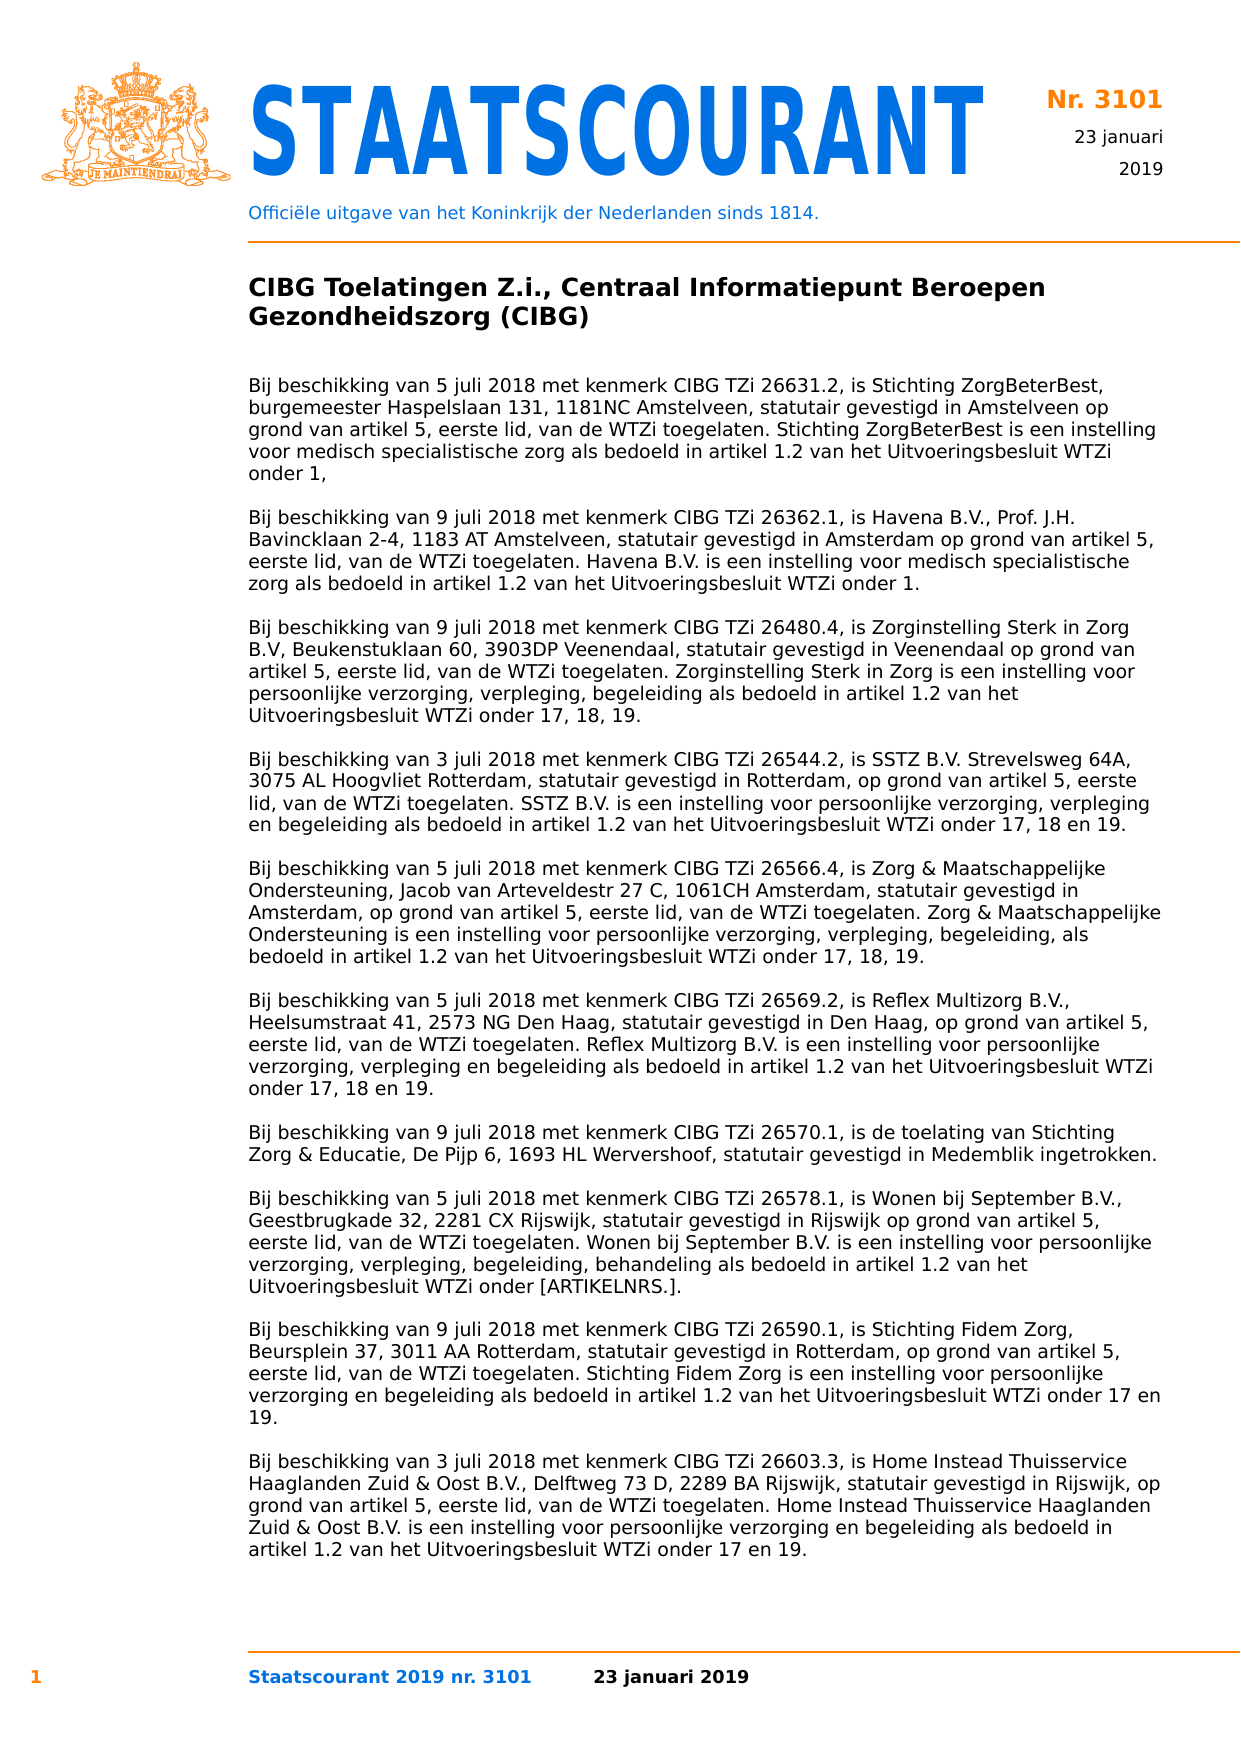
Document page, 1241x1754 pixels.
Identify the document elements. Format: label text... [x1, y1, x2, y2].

text Bij beschikking van 3 juli 2018 met kenmerk CIBG TZi 26544.2, is SSTZ B.V. Strevelsweg 64A, 3075 AL Hoogvliet Rotterdam, statutair gevestigd in Rotterdam, op grond van artikel 5, eerste lid, van de WTZi toegelaten. SSTZ B.V. is een instelling voor persoonlijke verzorging, verpleging en begeleiding als bedoeld in artikel 1.2 van het Uitvoeringsbesluit WTZi onder 17, 18 en 19. [248, 748, 1163, 836]
text Bij beschikking van 5 juli 2018 met kenmerk CIBG TZi 26631.2, is Stichting ZorgBeterBest, burgemeester Haspelslaan 131, 1181NC Amstelveen, statutair gevestigd in Amstelveen op grond van artikel 5, eerste lid, van de WTZi toegelaten. Stichting ZorgBeterBest is een instelling voor medisch specialistische zorg als bedoeld in artikel 1.2 van het Uitvoeringsbesluit WTZi onder 1, [248, 375, 1163, 485]
text Bij beschikking van 9 juli 2018 met kenmerk CIBG TZi 26570.1, is de toelating van Stichting Zorg & Educatie, De Pijp 6, 1693 HL Wervershoof, statutair gevestigd in Medemblik ingetrokken. [248, 1122, 1163, 1166]
table_header STAATSCOURANT [248, 62, 998, 203]
text Bij beschikking van 5 juli 2018 met kenmerk CIBG TZi 26566.4, is Zorg & Maatschappelijke Ondersteuning, Jacob van Arteveldestr 27 C, 1061CH Amsterdam, statutair gevestigd in Amsterdam, op grond van artikel 5, eerste lid, van de WTZi toegelaten. Zorg & Maatschappelijke Ondersteuning is een instelling voor persoonlijke verzorging, verpleging, begeleiding, als bedoeld in artikel 1.2 van het Uitvoeringsbesluit WTZi onder 17, 18, 19. [248, 858, 1163, 968]
text Bij beschikking van 9 juli 2018 met kenmerk CIBG TZi 26480.4, is Zorginstelling Sterk in Zorg B.V, Beukenstuklaan 60, 3903DP Veenendaal, statutair gevestigd in Veenendaal op grond van artikel 5, eerste lid, van de WTZi toegelaten. Zorginstelling Sterk in Zorg is een instelling voor persoonlijke verzorging, verpleging, begeleiding als bedoeld in artikel 1.2 van het Uitvoeringsbesluit WTZi onder 17, 18, 19. [248, 617, 1163, 727]
table_cell 23 januari [998, 121, 1240, 153]
subtitle CIBG Toelatingen Z.i., Centraal Informatiepunt Beroepen Gezondheidszorg (CIBG) [248, 273, 1163, 331]
table_header [25, 62, 248, 241]
table_header Nr. 3101 [998, 62, 1240, 121]
text Bij beschikking van 9 juli 2018 met kenmerk CIBG TZi 26362.1, is Havena B.V., Prof. J.H. Bavincklaan 2-4, 1183 AT Amstelveen, statutair gevestigd in Amsterdam op grond van artikel 5, eerste lid, van de WTZi toegelaten. Havena B.V. is een instelling voor medisch specialistische zorg als bedoeld in artikel 1.2 van het Uitvoeringsbesluit WTZi onder 1. [248, 507, 1163, 595]
text Bij beschikking van 3 juli 2018 met kenmerk CIBG TZi 26603.3, is Home Instead Thuisservice Haaglanden Zuid & Oost B.V., Delftweg 73 D, 2289 BA Rijswijk, statutair gevestigd in Rijswijk, op grond van artikel 5, eerste lid, van de WTZi toegelaten. Home Instead Thuisservice Haaglanden Zuid & Oost B.V. is een instelling voor persoonlijke verzorging en begeleiding als bedoeld in artikel 1.2 van het Uitvoeringsbesluit WTZi onder 17 en 19. [248, 1451, 1163, 1561]
table_cell 2019 [998, 153, 1240, 203]
picture [41, 62, 231, 186]
table_cell Officiële uitgave van het Koninkrijk der Nederlanden sinds 1814. [248, 203, 1240, 241]
text Bij beschikking van 9 juli 2018 met kenmerk CIBG TZi 26590.1, is Stichting Fidem Zorg, Beursplein 37, 3011 AA Rotterdam, statutair gevestigd in Rotterdam, op grond van artikel 5, eerste lid, van de WTZi toegelaten. Stichting Fidem Zorg is een instelling voor persoonlijke verzorging en begeleiding als bedoeld in artikel 1.2 van het Uitvoeringsbesluit WTZi onder 17 en 19. [248, 1319, 1163, 1429]
text Bij beschikking van 5 juli 2018 met kenmerk CIBG TZi 26569.2, is Reflex Multizorg B.V., Heelsumstraat 41, 2573 NG Den Haag, statutair gevestigd in Den Haag, op grond van artikel 5, eerste lid, van de WTZi toegelaten. Reflex Multizorg B.V. is een instelling voor persoonlijke verzorging, verpleging en begeleiding als bedoeld in artikel 1.2 van het Uitvoeringsbesluit WTZi onder 17, 18 en 19. [248, 990, 1163, 1100]
text Bij beschikking van 5 juli 2018 met kenmerk CIBG TZi 26578.1, is Wonen bij September B.V., Geestbrugkade 32, 2281 CX Rijswijk, statutair gevestigd in Rijswijk op grond van artikel 5, eerste lid, van de WTZi toegelaten. Wonen bij September B.V. is een instelling voor persoonlijke verzorging, verpleging, begeleiding, behandeling als bedoeld in artikel 1.2 van het Uitvoeringsbesluit WTZi onder [ARTIKELNRS.]. [248, 1188, 1163, 1297]
